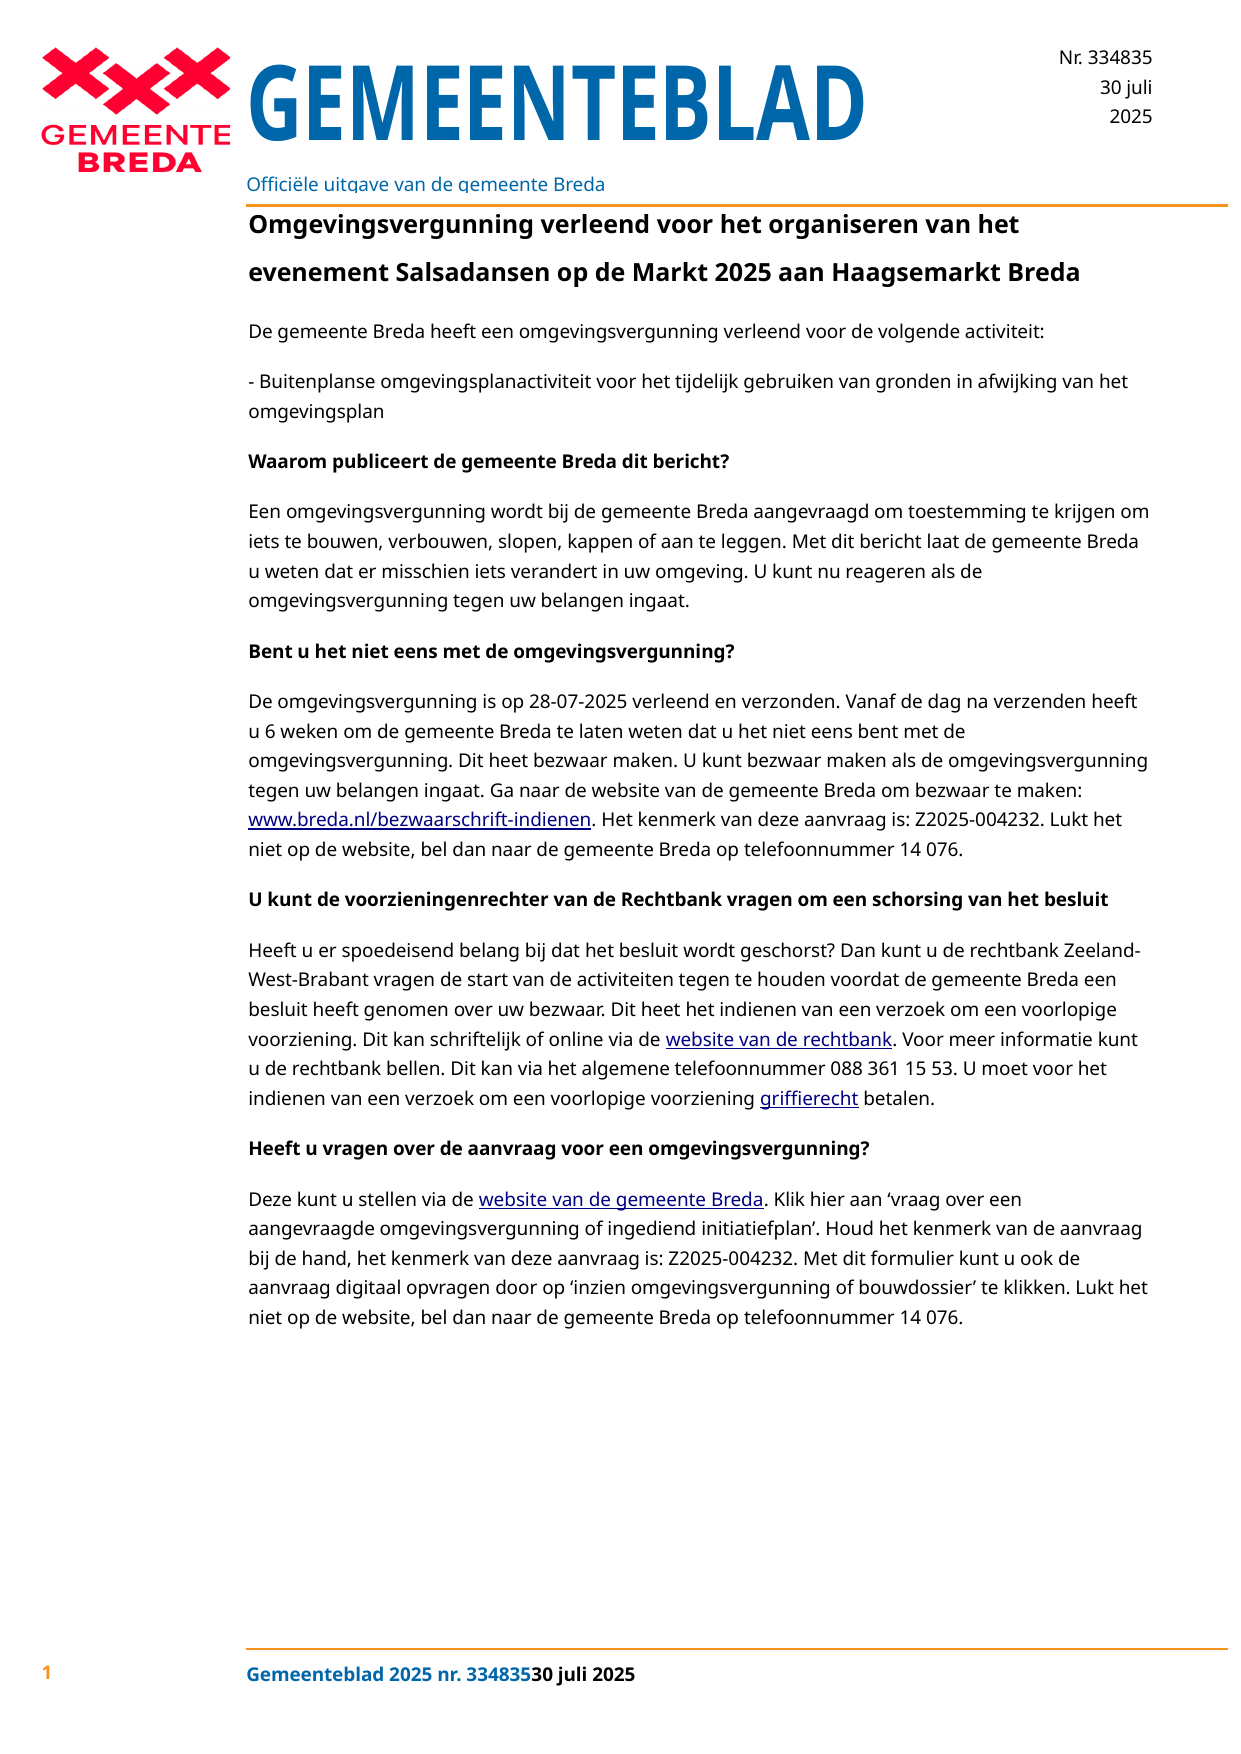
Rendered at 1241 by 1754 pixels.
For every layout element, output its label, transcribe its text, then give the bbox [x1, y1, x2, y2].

text U kunt de voorzieningenrechter van de Rechtbank vragen om een schorsing van het besluit [248, 887, 1152, 912]
text De gemeente Breda heeft een omgevingsvergunning verleend voor de volgende activiteit: [248, 318, 1152, 344]
text Een omgevingsvergunning wordt bij de gemeente Breda aangevraagd om toestemming te krijgen om iets te bouwen, verbouwen, slopen, kappen of aan te leggen. Met dit bericht laat de gemeente Breda u weten dat er misschien iets verandert in uw omgeving. U kunt nu reageren als de omgevingsvergunning tegen uw belangen ingaat. [248, 499, 1152, 613]
text De omgevingsvergunning is op 28-07-2025 verleend en verzonden. Vanaf de dag na verzenden heeft u 6 weken om de gemeente Breda te laten weten dat u het niet eens bent met de omgevingsvergunning. Dit heet bezwaar maken. U kunt bezwaar maken als de omgevingsvergunning tegen uw belangen ingaat. Ga naar de website van de gemeente Breda om bezwaar te maken: www.breda.nl/bezwaarschrift-indienen. Het kenmerk van deze aanvraag is: Z2025-004232. Lukt het niet op de website, bel dan naar de gemeente Breda op telefoonnummer 14 076. [248, 688, 1152, 862]
text Deze kunt u stellen via de website van de gemeente Breda. Klik hier aan ‘vraag over een aangevraagde omgevingsvergunning of ingediend initiatiefplan’. Houd het kenmerk van de aanvraag bij de hand, het kenmerk van deze aanvraag is: Z2025-004232. Met dit formulier kunt u ook de aanvraag digitaal opvragen door op ‘inzien omgevingsvergunning of bouwdossier’ te klikken. Lukt het niet op de website, bel dan naar de gemeente Breda op telefoonnummer 14 076. [248, 1186, 1152, 1330]
text Bent u het niet eens met de omgevingsvergunning? [248, 638, 1152, 664]
text - Buitenplanse omgevingsplanactiviteit voor het tijdelijk gebruiken van gronden in afwijking van het omgevingsplan [248, 368, 1152, 424]
picture [41, 47, 231, 172]
text Omgevingsvergunning verleend voor het organiseren van het evenement Salsadansen op de Markt 2025 aan Haagsemarkt Breda [248, 207, 1152, 288]
text Heeft u er spoedeisend belang bij dat het besluit wordt geschorst? Dan kunt u de rechtbank Zeeland-West-Brabant vragen de start van de activiteiten tegen te houden voordat de gemeente Breda een besluit heeft genomen over uw bezwaar. Dit heet het indienen van een verzoek om een voorlopige voorziening. Dit kan schriftelijk of online via de website van de rechtbank. Voor meer informatie kunt u de rechtbank bellen. Dit kan via het algemene telefoonnummer 088 361 15 53. U moet voor het indienen van een verzoek om een voorlopige voorziening griffierecht betalen. [248, 937, 1152, 1111]
text Heeft u vragen over de aanvraag voor een omgevingsvergunning? [248, 1135, 1152, 1161]
text Waarom publiceert de gemeente Breda dit bericht? [248, 448, 1152, 474]
